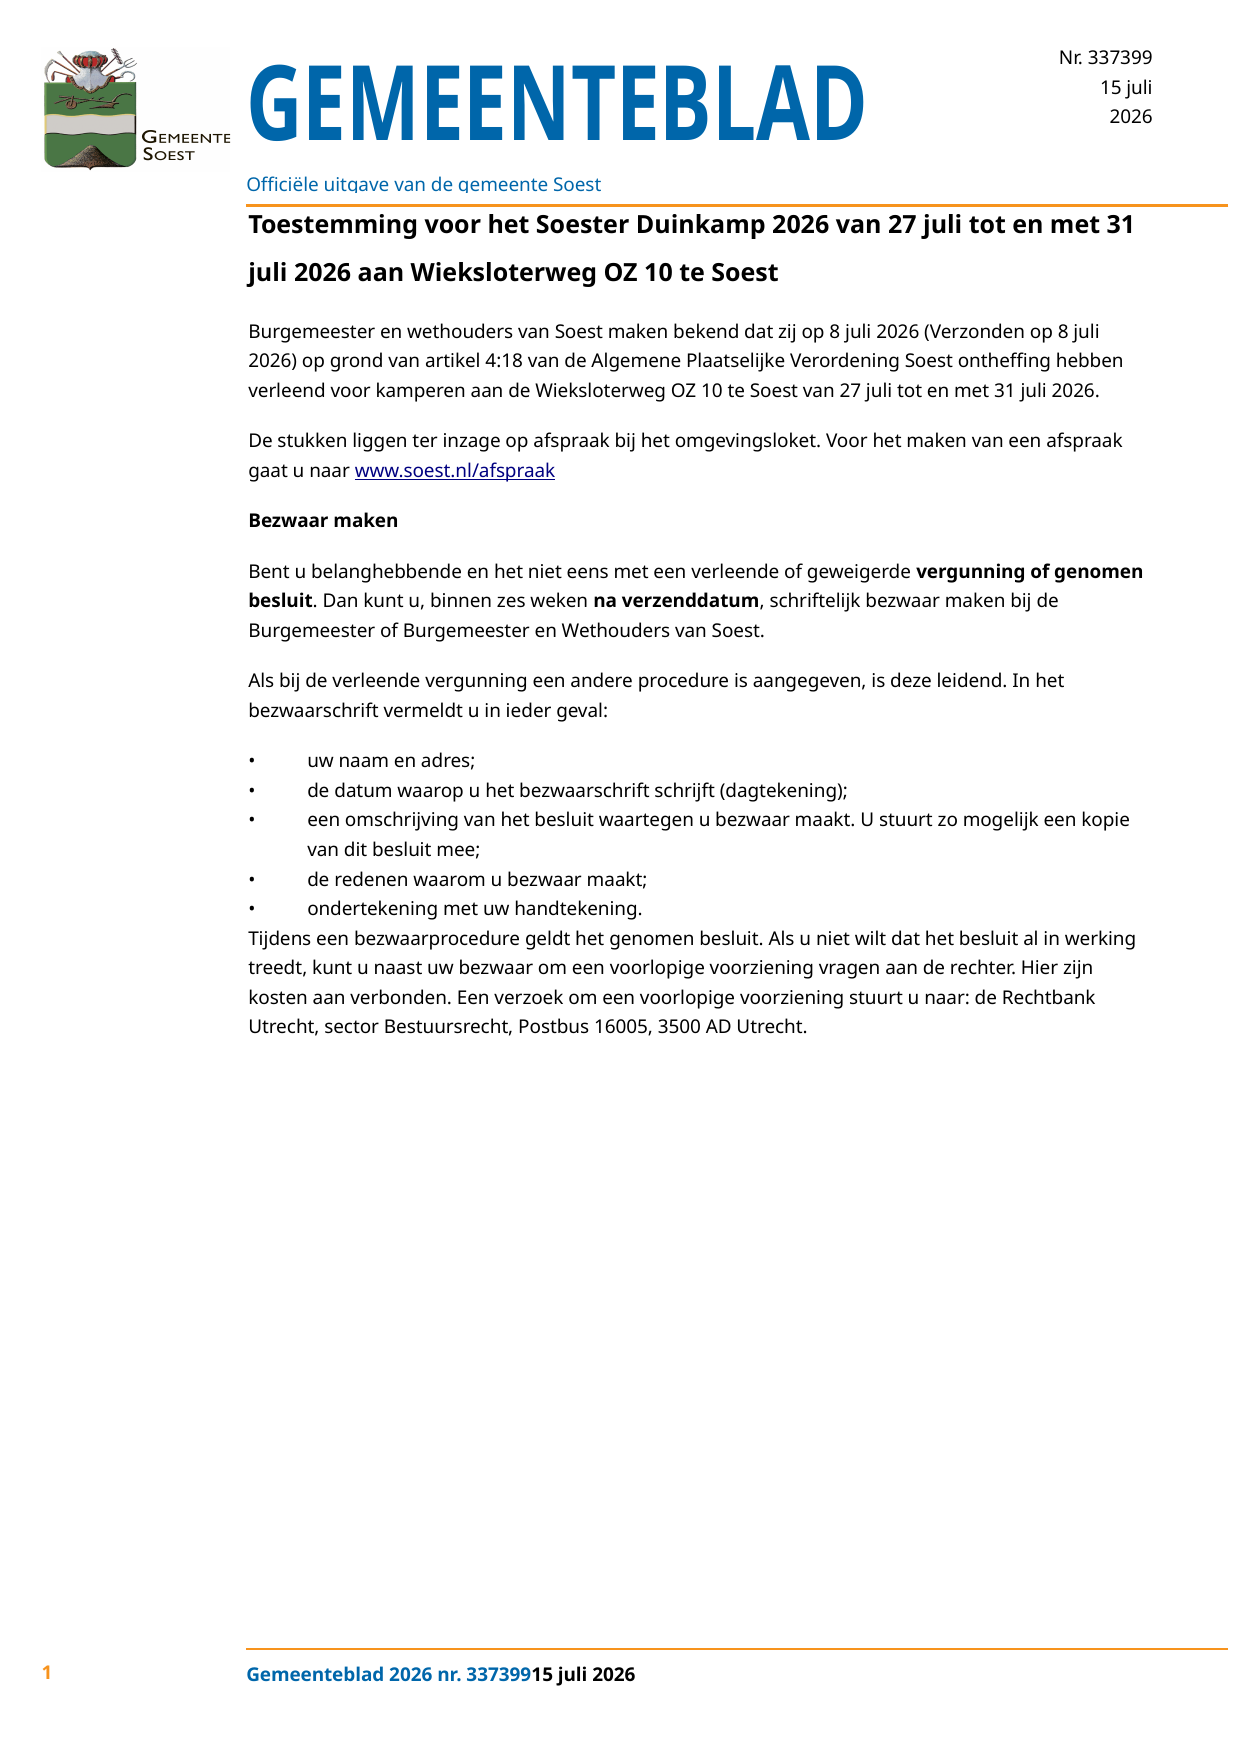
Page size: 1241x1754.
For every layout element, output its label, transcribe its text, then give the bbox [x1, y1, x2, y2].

list de redenen waarom u bezwaar maakt; [248, 866, 1152, 892]
text Toestemming voor het Soester Duinkamp 2026 van 27 juli tot en met 31 juli 2026 aan Wieksloterweg OZ 10 te Soest [248, 207, 1152, 288]
list ondertekening met uw handtekening. [248, 895, 1152, 921]
text De stukken liggen ter inzage op afspraak bij het omgevingsloket. Voor het maken van een afspraak gaat u naar www.soest.nl/afspraak [248, 427, 1152, 483]
list een omschrijving van het besluit waartegen u bezwaar maakt. U stuurt zo mogelijk een kopie van dit besluit mee; [248, 807, 1152, 862]
list de datum waarop u het bezwaarschrift schrijft (dagtekening); [248, 777, 1152, 803]
text Tijdens een bezwaarprocedure geldt het genomen besluit. Als u niet wilt dat het besluit al in werking treedt, kunt u naast uw bezwaar om een voorlopige voorziening vragen aan de rechter. Hier zijn kosten aan verbonden. Een verzoek om een voorlopige voorziening stuurt u naar: de Rechtbank Utrecht, sector Bestuursrecht, Postbus 16005, 3500 AD Utrecht. [248, 925, 1152, 1039]
text Bezwaar maken [248, 507, 1152, 533]
text Bent u belanghebbende en het niet eens met een verleende of geweigerde vergunning of genomen besluit. Dan kunt u, binnen zes weken na verzenddatum, schriftelijk bezwaar maken bij de Burgemeester of Burgemeester en Wethouders van Soest. [248, 558, 1152, 643]
text Burgemeester en wethouders van Soest maken bekend dat zij op 8 juli 2026 (Verzonden op 8 juli 2026) op grond van artikel 4:18 van de Algemene Plaatselijke Verordening Soest ontheffing hebben verleend voor kamperen aan de Wieksloterweg OZ 10 te Soest van 27 juli tot en met 31 juli 2026. [248, 318, 1152, 403]
list uw naam en adres; [248, 747, 1152, 773]
text Als bij de verleende vergunning een andere procedure is aangegeven, is deze leidend. In het bezwaarschrift vermeldt u in ieder geval: [248, 667, 1152, 723]
picture [41, 47, 231, 172]
